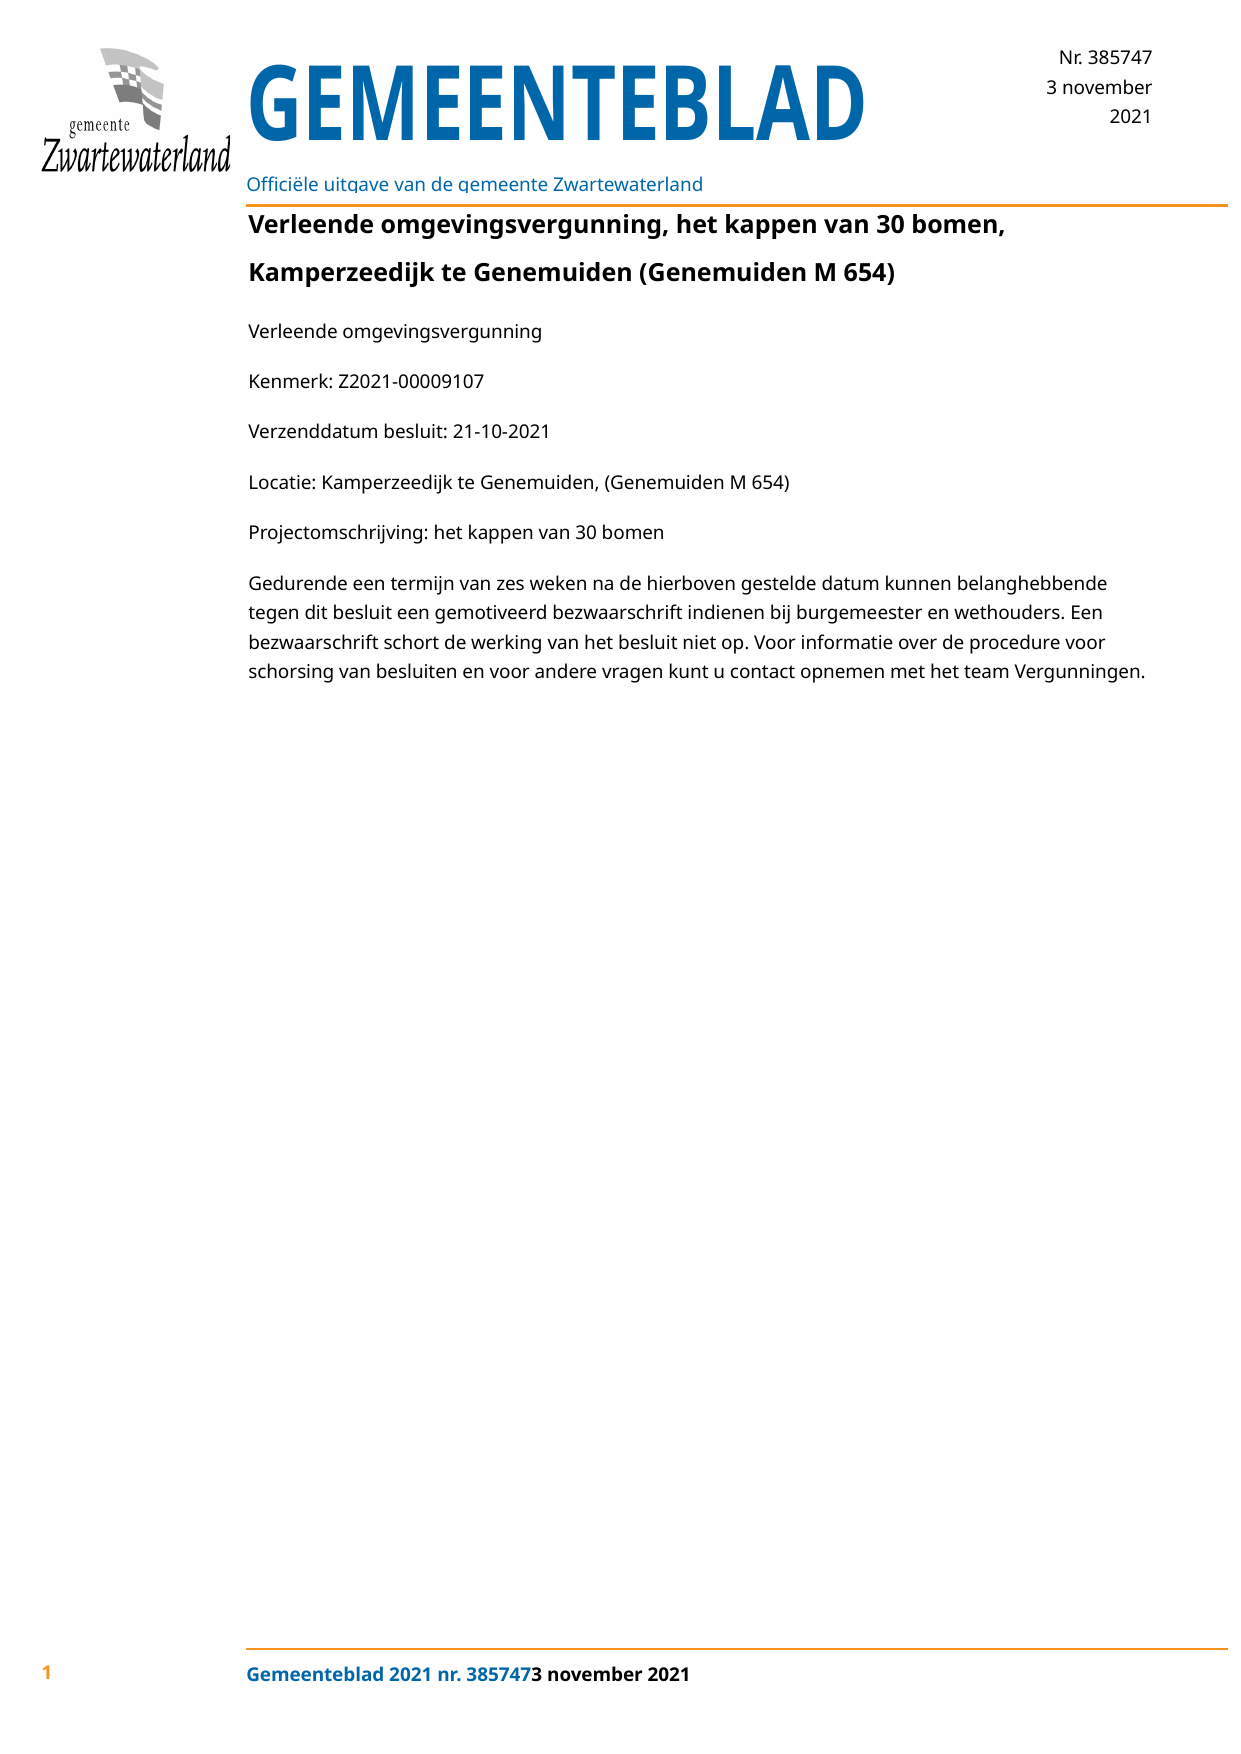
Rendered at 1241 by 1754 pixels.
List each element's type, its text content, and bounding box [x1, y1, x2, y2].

text Projectomschrijving: het kappen van 30 bomen [248, 519, 1152, 545]
text Verzenddatum besluit: 21-10-2021 [248, 419, 1152, 444]
text Verleende omgevingsvergunning [248, 318, 1152, 344]
text Kenmerk: Z2021-00009107 [248, 368, 1152, 394]
picture [41, 47, 231, 172]
text Locatie: Kamperzeedijk te Genemuiden, (Genemuiden M 654) [248, 469, 1152, 495]
text Verleende omgevingsvergunning, het kappen van 30 bomen, Kamperzeedijk te Genemuiden (Genemuiden M 654) [248, 207, 1152, 288]
text Gedurende een termijn van zes weken na de hierboven gestelde datum kunnen belanghebbende tegen dit besluit een gemotiveerd bezwaarschrift indienen bij burgemeester en wethouders. Een bezwaarschrift schort de werking van het besluit niet op. Voor informatie over de procedure voor schorsing van besluiten en voor andere vragen kunt u contact opnemen met het team Vergunningen. [248, 570, 1152, 684]
